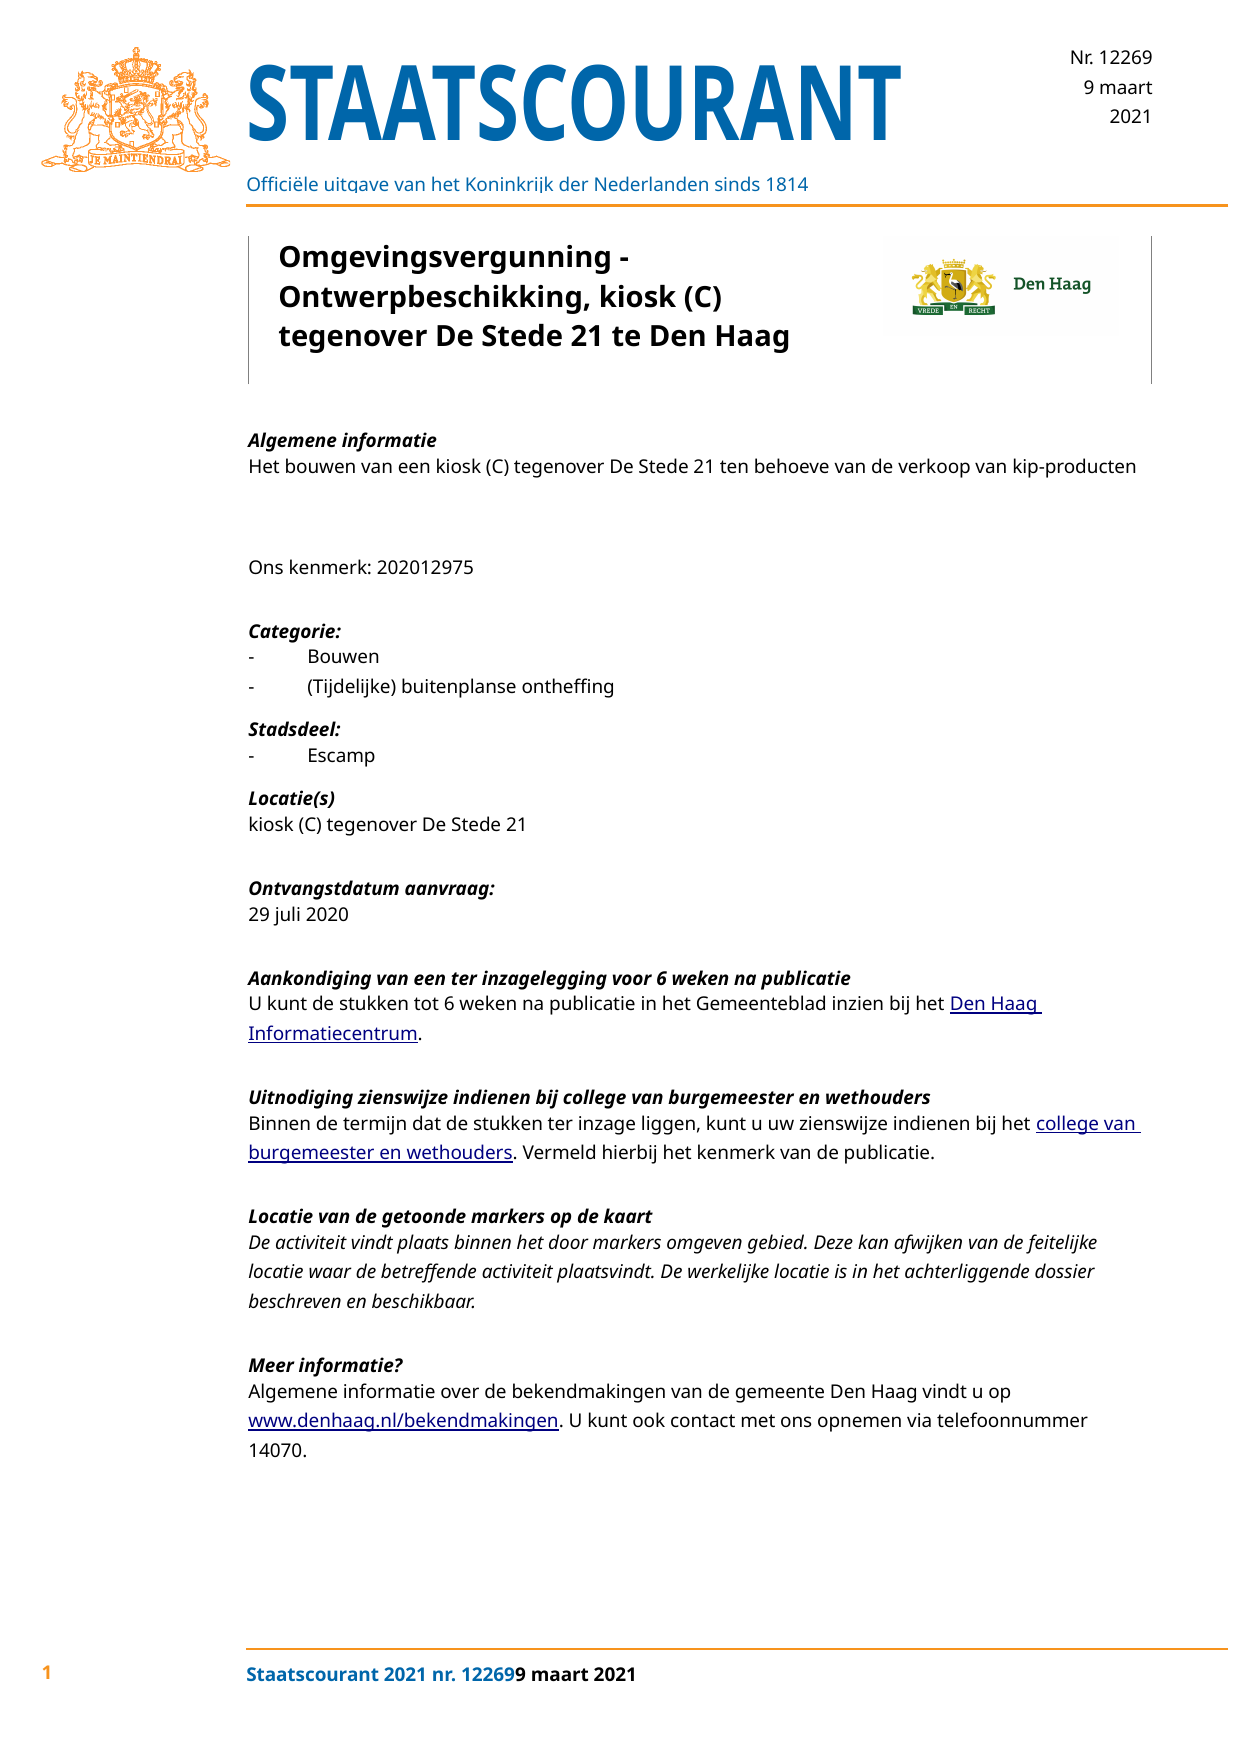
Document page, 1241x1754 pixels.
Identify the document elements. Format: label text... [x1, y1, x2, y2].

text Meer informatie? [248, 1352, 1152, 1378]
picture [882, 236, 1119, 336]
text Categorie: [248, 618, 1152, 644]
text kiosk (C) tegenover De Stede 21 [248, 811, 1152, 837]
text Locatie(s) [248, 785, 1152, 811]
list (Tijdelijke) buitenplanse ontheffing [248, 673, 1152, 699]
text Uitnodiging zienswijze indienen bij college van burgemeester en wethouders [248, 1084, 1152, 1110]
text Stadsdeel: [248, 716, 1152, 742]
table_header Omgevingsvergunning - Ontwerpbeschikking, kiosk (C) tegenover De Stede 21 te Den Haag [249, 236, 850, 384]
text De activiteit vindt plaats binnen het door markers omgeven gebied. Deze kan afwijken van de feitelijke locatie waar de betreffende activiteit plaatsvindt. De werkelijke locatie is in het achterliggende dossier beschreven en beschikbaar. [248, 1229, 1152, 1314]
text U kunt de stukken tot 6 weken na publicatie in het Gemeenteblad inzien bij het Den Haag Informatiecentrum. [248, 990, 1152, 1046]
text Locatie van de getoonde markers op de kaart [248, 1203, 1152, 1229]
list Escamp [248, 742, 1152, 768]
text Het bouwen van een kiosk (C) tegenover De Stede 21 ten behoeve van de verkoop van kip-producten [248, 453, 1152, 479]
text Algemene informatie [248, 427, 1152, 453]
text Aankondiging van een ter inzagelegging voor 6 weken na publicatie [248, 965, 1152, 990]
text Binnen de termijn dat de stukken ter inzage liggen, kunt u uw zienswijze indienen bij het college van burgemeester en wethouders. Vermeld hierbij het kenmerk van de publicatie. [248, 1110, 1152, 1165]
list Bouwen [248, 644, 1152, 669]
text Ons kenmerk: 202012975 [248, 554, 1152, 580]
picture [41, 47, 231, 172]
text Algemene informatie over de bekendmakingen van de gemeente Den Haag vindt u op www.denhaag.nl/bekendmakingen. U kunt ook contact met ons opnemen via telefoonnummer 14070. [248, 1378, 1152, 1463]
text 29 juli 2020 [248, 901, 1152, 926]
table_header [850, 236, 1151, 384]
text Ontvangstdatum aanvraag: [248, 875, 1152, 901]
